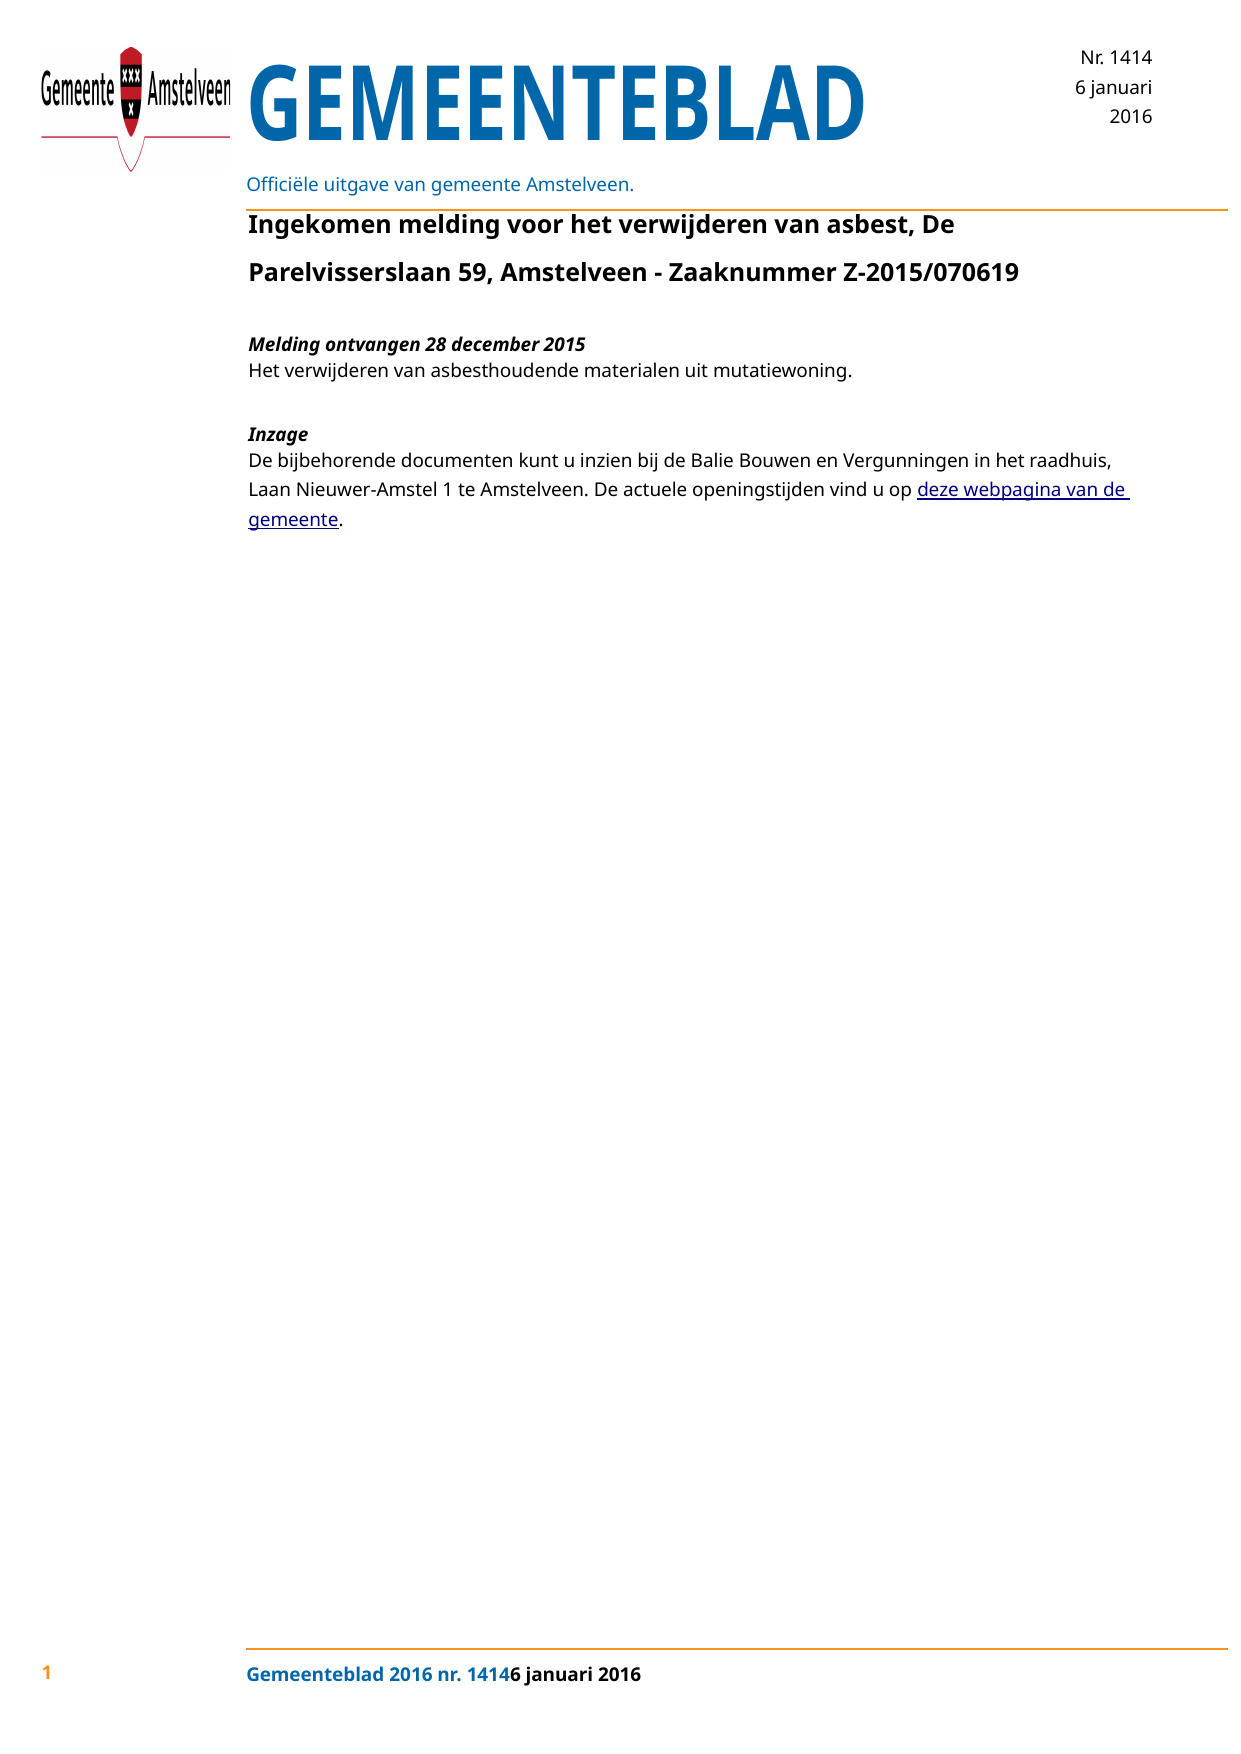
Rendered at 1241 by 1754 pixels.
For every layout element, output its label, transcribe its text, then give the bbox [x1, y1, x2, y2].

text Inzage [248, 421, 1152, 447]
text Melding ontvangen 28 december 2015 [248, 331, 1152, 357]
text De bijbehorende documenten kunt u inzien bij de Balie Bouwen en Vergunningen in het raadhuis, Laan Nieuwer-Amstel 1 te Amstelveen. De actuele openingstijden vind u op deze webpagina van de gemeente. [248, 447, 1152, 532]
text Ingekomen melding voor het verwijderen van asbest, De Parelvisserslaan 59, Amstelveen - Zaaknummer Z-2015/070619 [248, 211, 1152, 288]
picture [41, 47, 231, 172]
text Het verwijderen van asbesthoudende materialen uit mutatiewoning. [248, 357, 1152, 383]
